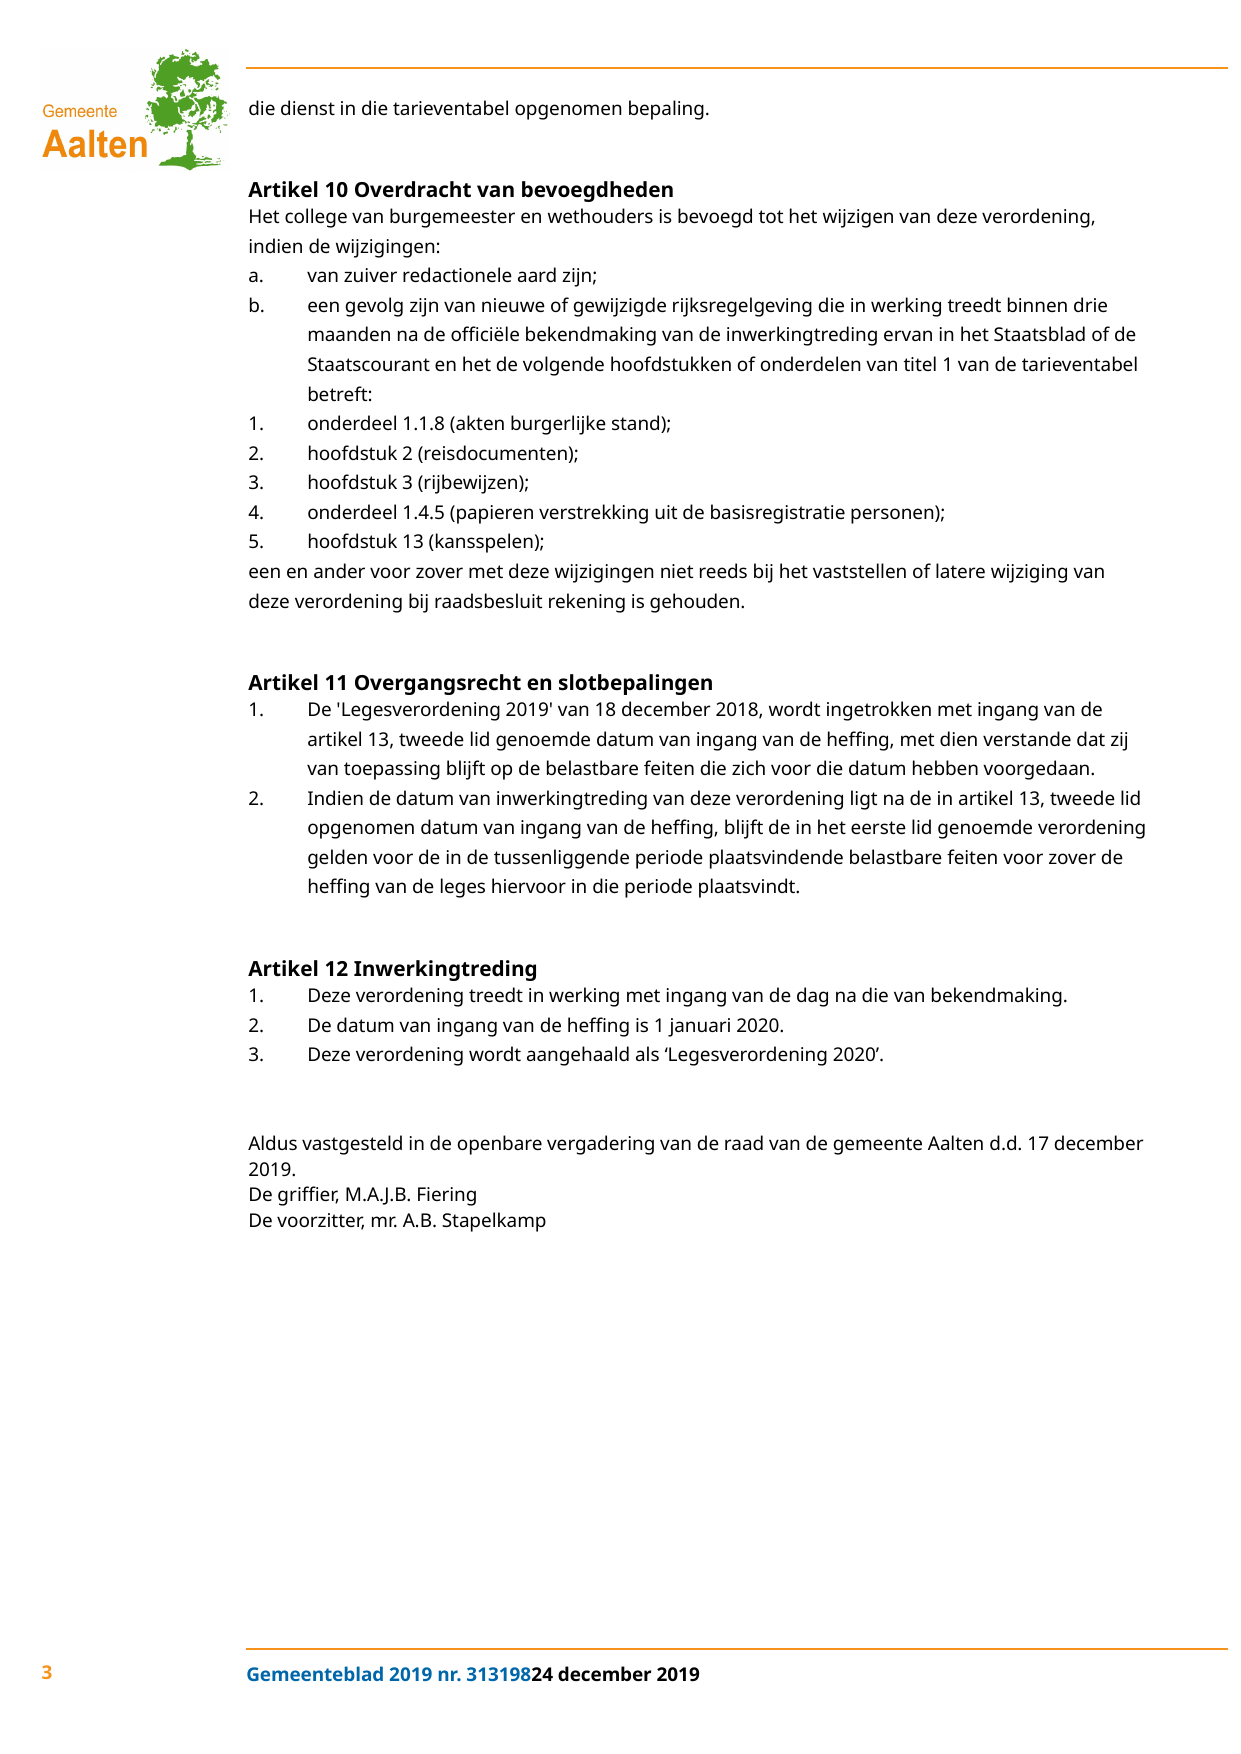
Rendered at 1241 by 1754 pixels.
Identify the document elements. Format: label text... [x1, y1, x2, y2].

list een gevolg zijn van nieuwe of gewijzigde rijksregelgeving die in werking treedt binnen drie maanden na de officiële bekendmaking van de inwerkingtreding ervan in het Staatsblad of de Staatscourant en het de volgende hoofdstukken of onderdelen van titel 1 van de tarieventabel betreft: [248, 292, 1152, 406]
text Het college van burgemeester en wethouders is bevoegd tot het wijzigen van deze verordening, indien de wijzigingen: [248, 203, 1152, 258]
list hoofdstuk 2 (reisdocumenten); [248, 440, 1152, 466]
text Artikel 11 Overgangsrecht en slotbepalingen [248, 668, 1152, 696]
list onderdeel 1.1.8 (akten burgerlijke stand); [248, 410, 1152, 436]
text Aldus vastgesteld in de openbare vergadering van de raad van de gemeente Aalten d.d. 17 december 2019. [248, 1130, 1152, 1182]
list Deze verordening treedt in werking met ingang van de dag na die van bekendmaking. [248, 982, 1152, 1008]
picture [41, 47, 231, 172]
list Indien de datum van inwerkingtreding van deze verordening ligt na de in artikel 13, tweede lid opgenomen datum van ingang van de heffing, blijft de in het eerste lid genoemde verordening gelden voor de in de tussenliggende periode plaatsvindende belastbare feiten voor zover de heffing van de leges hiervoor in die periode plaatsvindt. [248, 785, 1152, 899]
list De datum van ingang van de heffing is 1 januari 2020. [248, 1012, 1152, 1037]
text De griffier, M.A.J.B. Fiering [248, 1182, 1152, 1207]
list Deze verordening wordt aangehaald als ‘Legesverordening 2020’. [248, 1041, 1152, 1067]
list hoofdstuk 13 (kansspelen); [248, 529, 1152, 554]
text Artikel 10 Overdracht van bevoegdheden [248, 175, 1152, 203]
text een en ander voor zover met deze wijzigingen niet reeds bij het vaststellen of latere wijziging van deze verordening bij raadsbesluit rekening is gehouden. [248, 558, 1152, 613]
list De 'Legesverordening 2019' van 18 december 2018, wordt ingetrokken met ingang van de artikel 13, tweede lid genoemde datum van ingang van de heffing, met dien verstande dat zij van toepassing blijft op de belastbare feiten die zich voor die datum hebben voorgedaan. [248, 696, 1152, 781]
list hoofdstuk 3 (rijbewijzen); [248, 469, 1152, 495]
list onderdeel 1.4.5 (papieren verstrekking uit de basisregistratie personen); [248, 499, 1152, 525]
list van zuiver redactionele aard zijn; [248, 262, 1152, 288]
text Artikel 12 Inwerkingtreding [248, 954, 1152, 982]
text De voorzitter, mr. A.B. Stapelkamp [248, 1207, 1152, 1233]
text die dienst in die tarieventabel opgenomen bepaling. [248, 95, 1152, 121]
